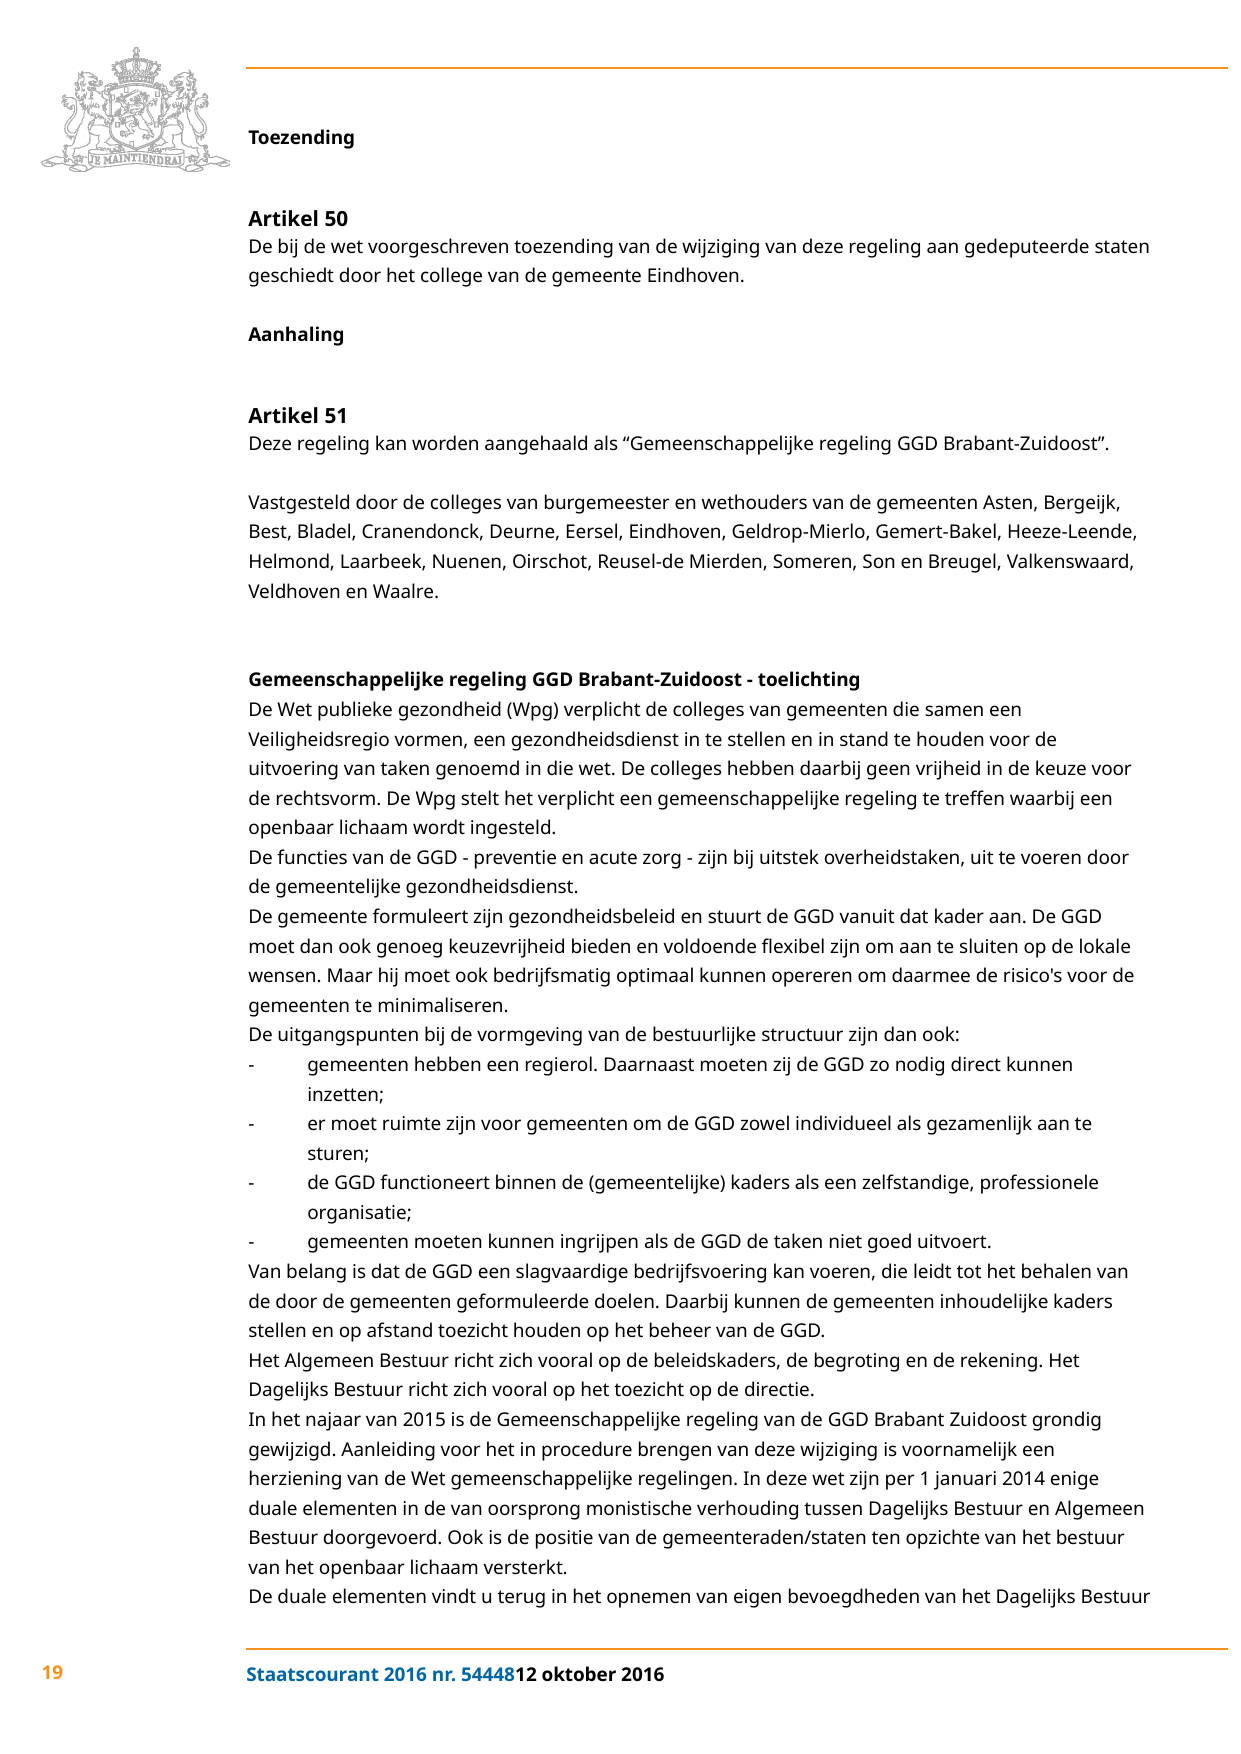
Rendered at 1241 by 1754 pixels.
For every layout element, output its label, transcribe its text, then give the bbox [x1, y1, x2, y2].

text De gemeente formuleert zijn gezondheidsbeleid en stuurt de GGD vanuit dat kader aan. De GGD moet dan ook genoeg keuzevrijheid bieden en voldoende flexibel zijn om aan te sluiten op de lokale wensen. Maar hij moet ook bedrijfsmatig optimaal kunnen opereren om daarmee de risico's voor de gemeenten te minimaliseren. [248, 903, 1152, 1018]
text Aanhaling [248, 322, 1152, 347]
text Artikel 50 [248, 204, 1152, 233]
list de GGD functioneert binnen de (gemeentelijke) kaders als een zelfstandige, professionele organisatie; [248, 1169, 1152, 1225]
list er moet ruimte zijn voor gemeenten om de GGD zowel individueel als gezamenlijk aan te sturen; [248, 1110, 1152, 1166]
picture [41, 47, 231, 172]
list gemeenten moeten kunnen ingrijpen als de GGD de taken niet goed uitvoert. [248, 1229, 1152, 1254]
text De Wet publieke gezondheid (Wpg) verplicht de colleges van gemeenten die samen een Veiligheidsregio vormen, een gezondheidsdienst in te stellen en in stand te houden voor de uitvoering van taken genoemd in die wet. De colleges hebben daarbij geen vrijheid in de keuze voor de rechtsvorm. De Wpg stelt het verplicht een gemeenschappelijke regeling te treffen waarbij een openbaar lichaam wordt ingesteld. [248, 696, 1152, 840]
text Toezending [248, 124, 1152, 150]
text De uitgangspunten bij de vormgeving van de bestuurlijke structuur zijn dan ook: [248, 1022, 1152, 1047]
text Het Algemeen Bestuur richt zich vooral op de beleidskaders, de begroting en de rekening. Het Dagelijks Bestuur richt zich vooral op het toezicht op de directie. [248, 1347, 1152, 1402]
text De bij de wet voorgeschreven toezending van de wijziging van deze regeling aan gedeputeerde staten geschiedt door het college van de gemeente Eindhoven. [248, 233, 1152, 288]
text In het najaar van 2015 is de Gemeenschappelijke regeling van de GGD Brabant Zuidoost grondig gewijzigd. Aanleiding voor het in procedure brengen van deze wijziging is voornamelijk een herziening van de Wet gemeenschappelijke regelingen. In deze wet zijn per 1 januari 2014 enige duale elementen in de van oorsprong monistische verhouding tussen Dagelijks Bestuur en Algemeen Bestuur doorgevoerd. Ook is de positie van de gemeenteraden/staten ten opzichte van het bestuur van het openbaar lichaam versterkt. [248, 1406, 1152, 1580]
text Deze regeling kan worden aangehaald als “Gemeenschappelijke regeling GGD Brabant-Zuidoost”. [248, 430, 1152, 456]
text De duale elementen vindt u terug in het opnemen van eigen bevoegdheden van het Dagelijks Bestuur [248, 1584, 1152, 1609]
text Artikel 51 [248, 402, 1152, 430]
list gemeenten hebben een regierol. Daarnaast moeten zij de GGD zo nodig direct kunnen inzetten; [248, 1051, 1152, 1107]
text Van belang is dat de GGD een slagvaardige bedrijfsvoering kan voeren, die leidt tot het behalen van de door de gemeenten geformuleerde doelen. Daarbij kunnen de gemeenten inhoudelijke kaders stellen en op afstand toezicht houden op het beheer van de GGD. [248, 1258, 1152, 1343]
text Vastgesteld door de colleges van burgemeester en wethouders van de gemeenten Asten, Bergeijk, Best, Bladel, Cranendonck, Deurne, Eersel, Eindhoven, Geldrop-Mierlo, Gemert-Bakel, Heeze-Leende, Helmond, Laarbeek, Nuenen, Oirschot, Reusel-de Mierden, Someren, Son en Breugel, Valkenswaard, Veldhoven en Waalre. [248, 489, 1152, 604]
text Gemeenschappelijke regeling GGD Brabant-Zuidoost - toelichting [248, 667, 1152, 692]
text De functies van de GGD - preventie en acute zorg - zijn bij uitstek overheidstaken, uit te voeren door de gemeentelijke gezondheidsdienst. [248, 844, 1152, 899]
